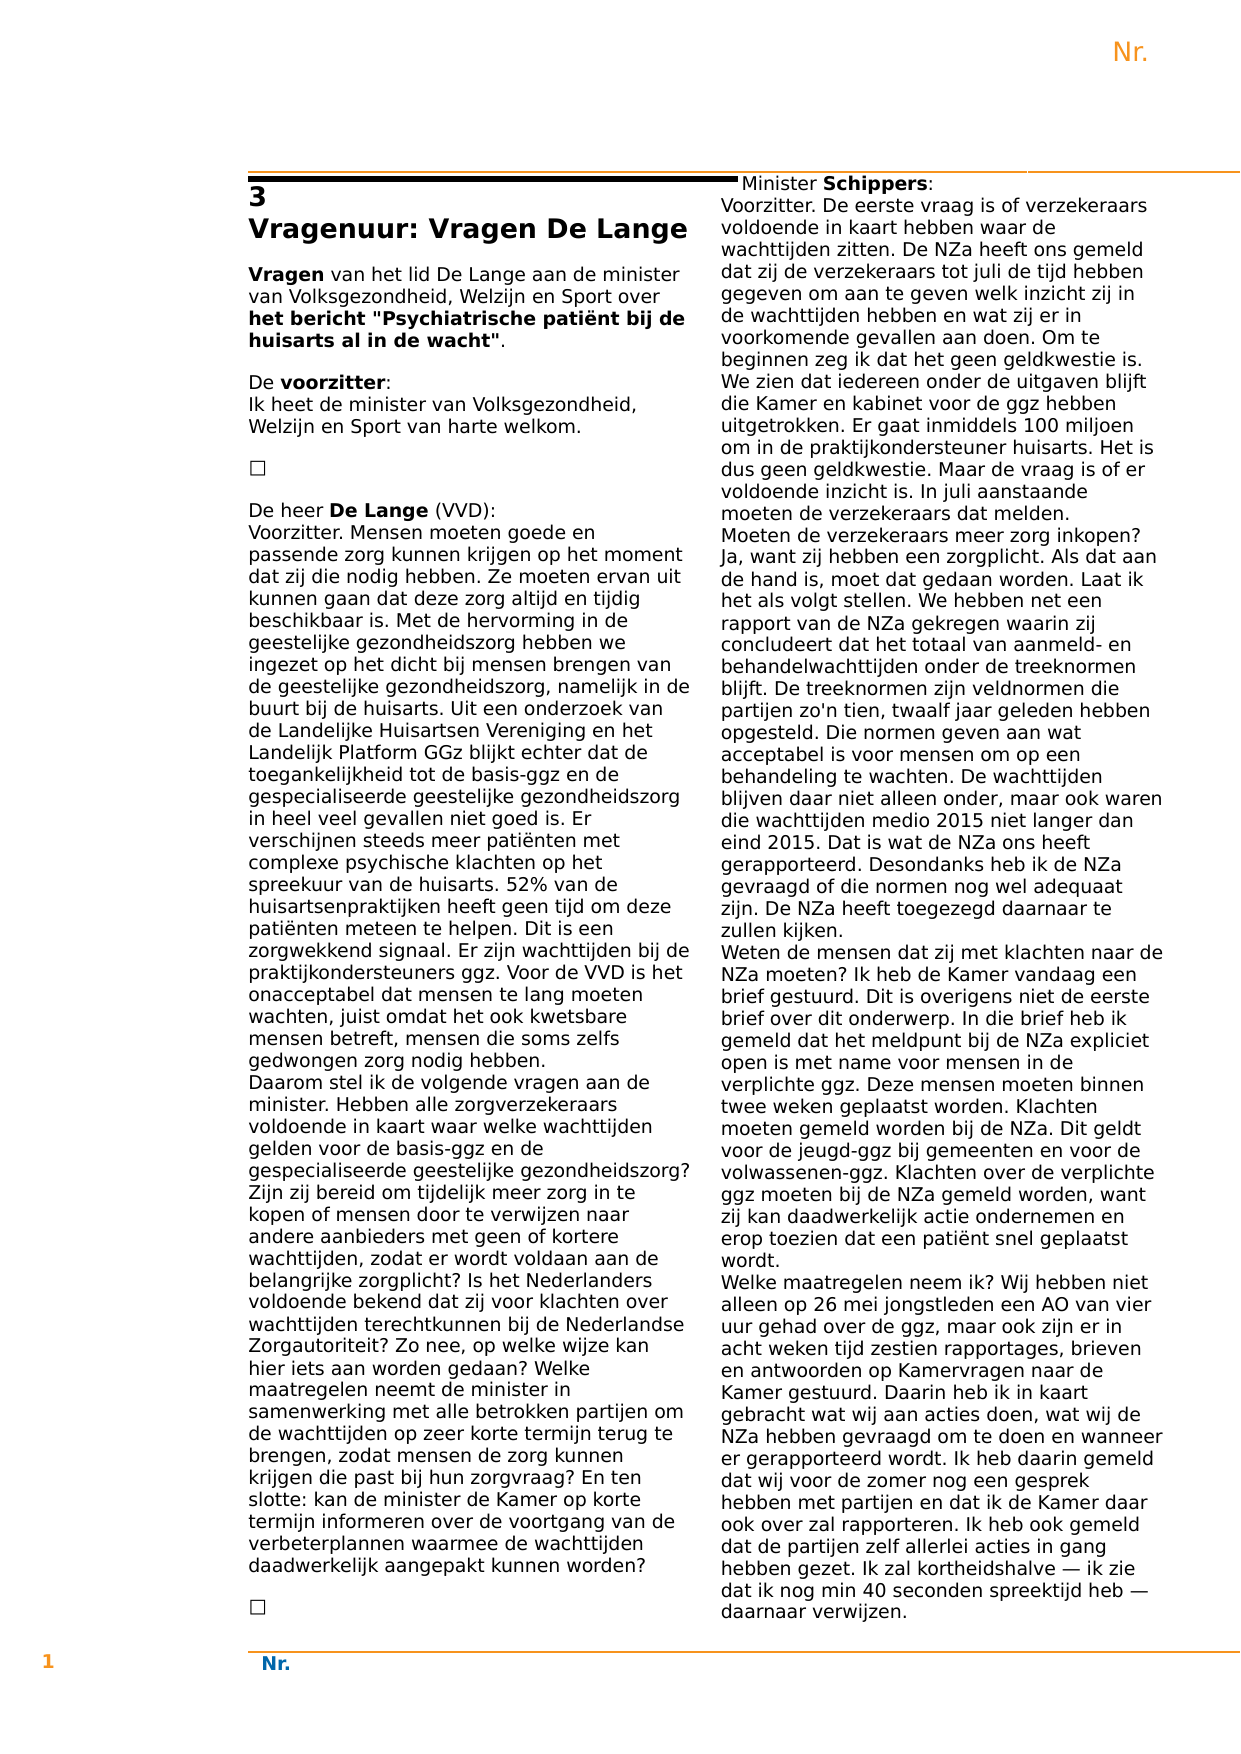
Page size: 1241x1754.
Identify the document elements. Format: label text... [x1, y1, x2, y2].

text Voorzitter. Mensen moeten goede en passende zorg kunnen krijgen op het moment dat zij die nodig hebben. Ze moeten ervan uit kunnen gaan dat deze zorg altijd en tijdig beschikbaar is. Met de hervorming in de geestelijke gezondheidszorg hebben we ingezet op het dicht bij mensen brengen van de geestelijke gezondheidszorg, namelijk in de buurt bij de huisarts. Uit een onderzoek van de Landelijke Huisartsen Vereniging en het Landelijk Platform GGz blijkt echter dat de toegankelijkheid tot de basis-ggz en de gespecialiseerde geestelijke gezondheidszorg in heel veel gevallen niet goed is. Er verschijnen steeds meer patiënten met complexe psychische klachten op het spreekuur van de huisarts. 52% van de huisartsenpraktijken heeft geen tijd om deze patiënten meteen te helpen. Dit is een zorgwekkend signaal. Er zijn wachttijden bij de praktijkondersteuners ggz. Voor de VVD is het onacceptabel dat mensen te lang moeten wachten, juist omdat het ook kwetsbare mensen betreft, mensen die soms zelfs gedwongen zorg nodig hebben. [248, 522, 691, 1072]
text Minister Schippers: [721, 173, 1163, 195]
text Ik heet de minister van Volksgezondheid, Welzijn en Sport van harte welkom. [248, 394, 691, 438]
text Weten de mensen dat zij met klachten naar de NZa moeten? Ik heb de Kamer vandaag een brief gestuurd. Dit is overigens niet de eerste brief over dit onderwerp. In die brief heb ik gemeld dat het meldpunt bij de NZa expliciet open is met name voor mensen in de verplichte ggz. Deze mensen moeten binnen twee weken geplaatst worden. Klachten moeten gemeld worden bij de NZa. Dit geldt voor de jeugd-ggz bij gemeenten en voor de volwassenen-ggz. Klachten over de verplichte ggz moeten bij de NZa gemeld worden, want zij kan daadwerkelijk actie ondernemen en erop toezien dat een patiënt snel geplaatst wordt. [721, 942, 1163, 1272]
text ⬜ [248, 458, 691, 480]
text Welke maatregelen neem ik? Wij hebben niet alleen op 26 mei jongstleden een AO van vier uur gehad over de ggz, maar ook zijn er in acht weken tijd zestien rapportages, brieven en antwoorden op Kamervragen naar de Kamer gestuurd. Daarin heb ik in kaart gebracht wat wij aan acties doen, wat wij de NZa hebben gevraagd om te doen en wanneer er gerapporteerd wordt. Ik heb daarin gemeld dat wij voor de zomer nog een gesprek hebben met partijen en dat ik de Kamer daar ook over zal rapporteren. Ik heb ook gemeld dat de partijen zelf allerlei acties in gang hebben gezet. Ik zal kortheidshalve — ik zie dat ik nog min 40 seconden spreektijd heb — daarnaar verwijzen. [721, 1272, 1163, 1623]
text Daarom stel ik de volgende vragen aan de minister. Hebben alle zorgverzekeraars voldoende in kaart waar welke wachttijden gelden voor de basis-ggz en de gespecialiseerde geestelijke gezondheidszorg? Zijn zij bereid om tijdelijk meer zorg in te kopen of mensen door te verwijzen naar andere aanbieders met geen of kortere wachttijden, zodat er wordt voldaan aan de belangrijke zorgplicht? Is het Nederlanders voldoende bekend dat zij voor klachten over wachttijden terechtkunnen bij de Nederlandse Zorgautoriteit? Zo nee, op welke wijze kan hier iets aan worden gedaan? Welke maatregelen neemt de minister in samenwerking met alle betrokken partijen om de wachttijden op zeer korte termijn terug te brengen, zodat mensen de zorg kunnen krijgen die past bij hun zorgvraag? En ten slotte: kan de minister de Kamer op korte termijn informeren over de voortgang van de verbeterplannen waarmee de wachttijden daadwerkelijk aangepakt kunnen worden? [248, 1072, 691, 1577]
text De voorzitter: [248, 372, 691, 394]
text Moeten de verzekeraars meer zorg inkopen? Ja, want zij hebben een zorgplicht. Als dat aan de hand is, moet dat gedaan worden. Laat ik het als volgt stellen. We hebben net een rapport van de NZa gekregen waarin zij concludeert dat het totaal van aanmeld- en behandelwachttijden onder de treeknormen blijft. De treeknormen zijn veldnormen die partijen zo'n tien, twaalf jaar geleden hebben opgesteld. Die normen geven aan wat acceptabel is voor mensen om op een behandeling te wachten. De wachttijden blijven daar niet alleen onder, maar ook waren die wachttijden medio 2015 niet langer dan eind 2015. Dat is wat de NZa ons heeft gerapporteerd. Desondanks heb ik de NZa gevraagd of die normen nog wel adequaat zijn. De NZa heeft toegezegd daarnaar te zullen kijken. [721, 524, 1163, 942]
text Vragen van het lid De Lange aan de minister van Volksgezondheid, Welzijn en Sport over het bericht "Psychiatrische patiënt bij de huisarts al in de wacht". [248, 264, 691, 352]
text De heer De Lange (VVD): [248, 500, 691, 522]
text Voorzitter. De eerste vraag is of verzekeraars voldoende in kaart hebben waar de wachttijden zitten. De NZa heeft ons gemeld dat zij de verzekeraars tot juli de tijd hebben gegeven om aan te geven welk inzicht zij in de wachttijden hebben en wat zij er in voorkomende gevallen aan doen. Om te beginnen zeg ik dat het geen geldkwestie is. We zien dat iedereen onder de uitgaven blijft die Kamer en kabinet voor de ggz hebben uitgetrokken. Er gaat inmiddels 100 miljoen om in de praktijkondersteuner huisarts. Het is dus geen geldkwestie. Maar de vraag is of er voldoende inzicht is. In juli aanstaande moeten de verzekeraars dat melden. [721, 195, 1163, 524]
text ⬜ [248, 1597, 691, 1619]
title 3 Vragenuur: Vragen De Lange [248, 182, 691, 244]
